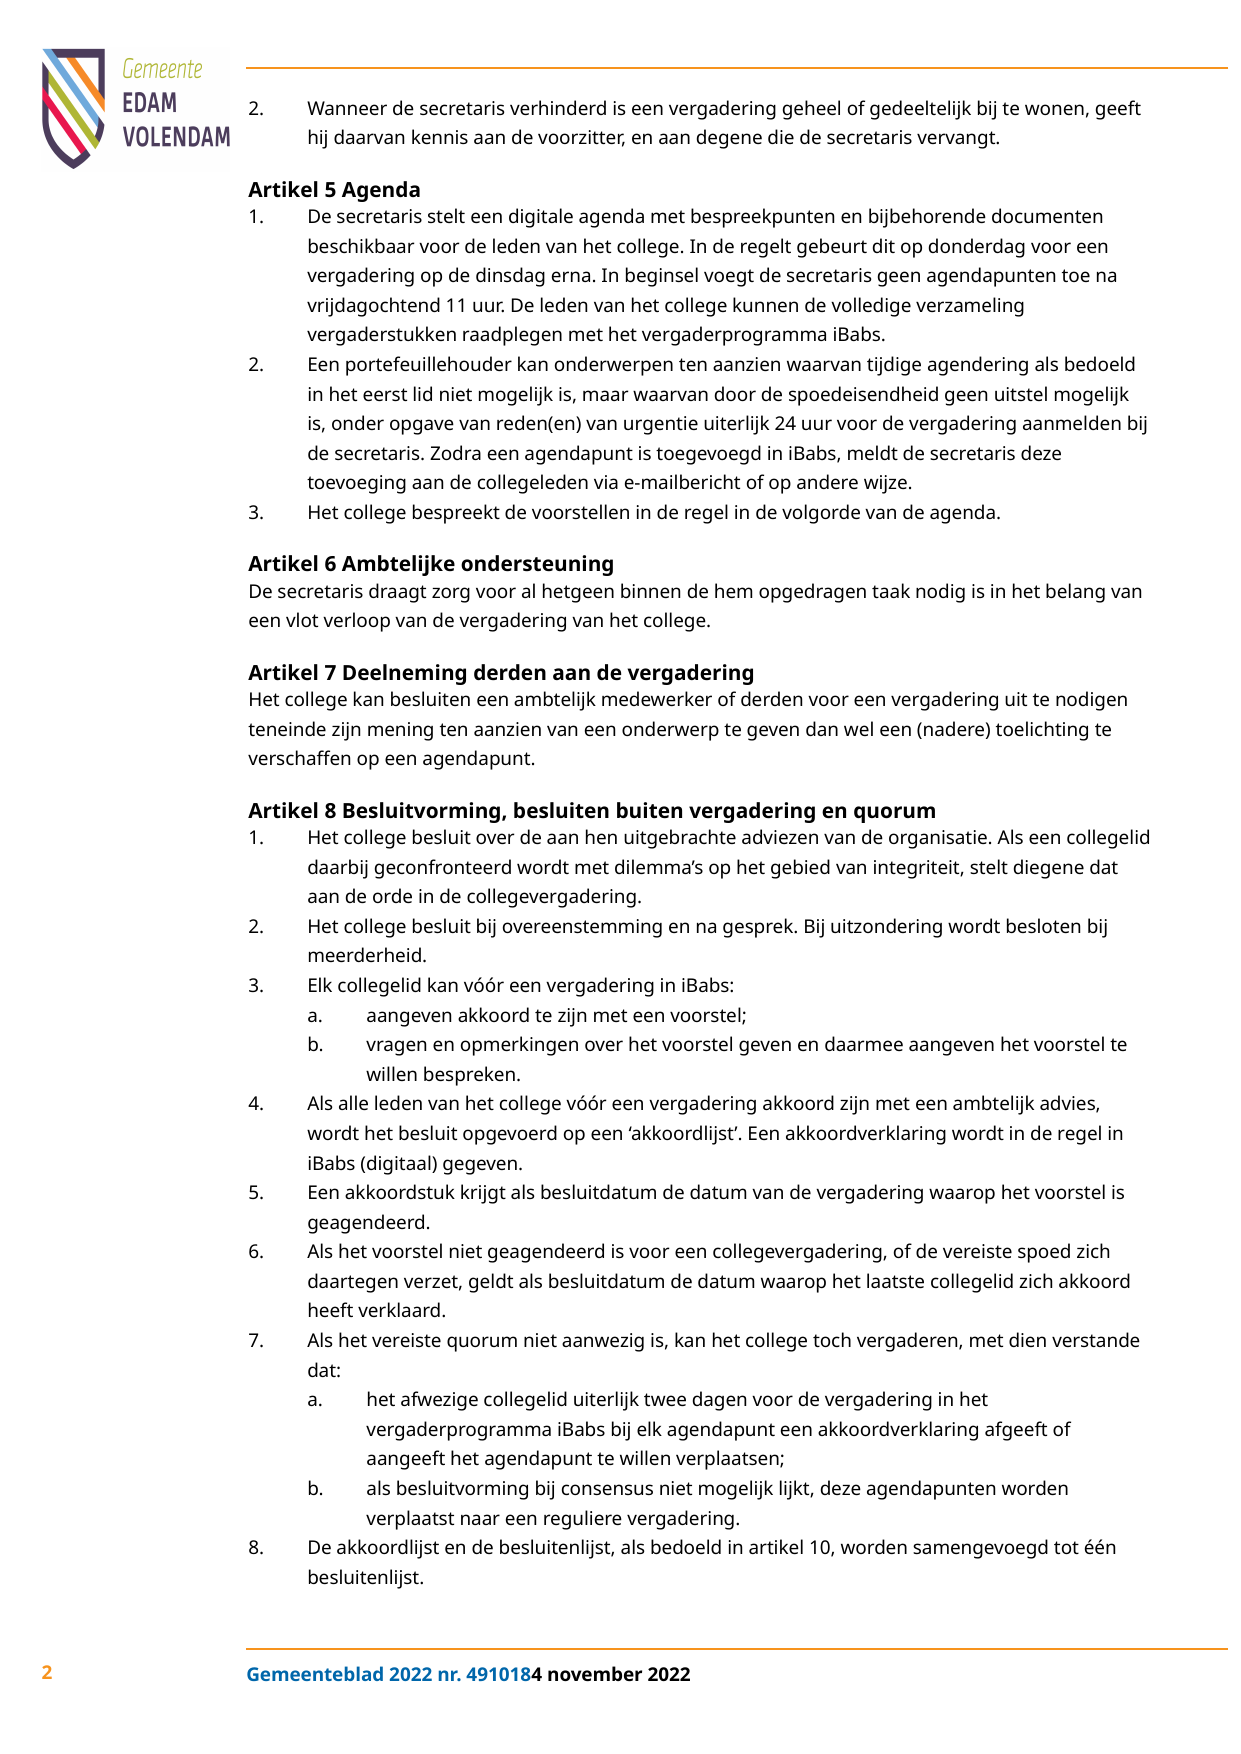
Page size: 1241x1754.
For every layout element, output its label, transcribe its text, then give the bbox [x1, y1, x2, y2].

list Als het voorstel niet geagendeerd is voor een collegevergadering, of de vereiste spoed zich daartegen verzet, geldt als besluitdatum de datum waarop het laatste collegelid zich akkoord heeft verklaard. [248, 1238, 1152, 1323]
list Het college besluit over de aan hen uitgebrachte adviezen van de organisatie. Als een collegelid daarbij geconfronteerd wordt met dilemma’s op het gebied van integriteit, stelt diegene dat aan de orde in de collegevergadering. [248, 824, 1152, 909]
list De secretaris stelt een digitale agenda met bespreekpunten en bijbehorende documenten beschikbaar voor de leden van het college. In de regelt gebeurt dit op donderdag voor een vergadering op de dinsdag erna. In beginsel voegt de secretaris geen agendapunten toe na vrijdagochtend 11 uur. De leden van het college kunnen de volledige verzameling vergaderstukken raadplegen met het vergaderprogramma iBabs. [248, 203, 1152, 347]
list als besluitvorming bij consensus niet mogelijk lijkt, deze agendapunten worden verplaatst naar een reguliere vergadering. [307, 1475, 1152, 1531]
list Het college besluit bij overeenstemming en na gesprek. Bij uitzondering wordt besloten bij meerderheid. [248, 913, 1152, 968]
text De secretaris draagt zorg voor al hetgeen binnen de hem opgedragen taak nodig is in het belang van een vlot verloop van de vergadering van het college. [248, 578, 1152, 633]
text Artikel 7 Deelneming derden aan de vergadering [248, 658, 1152, 686]
list Het college bespreekt de voorstellen in de regel in de volgorde van de agenda. [248, 499, 1152, 525]
list Als alle leden van het college vóór een vergadering akkoord zijn met een ambtelijk advies, wordt het besluit opgevoerd op een ‘akkoordlijst’. Een akkoordverklaring wordt in de regel in iBabs (digitaal) gegeven. [248, 1091, 1152, 1176]
text Artikel 6 Ambtelijke ondersteuning [248, 549, 1152, 578]
list Wanneer de secretaris verhinderd is een vergadering geheel of gedeeltelijk bij te wonen, geeft hij daarvan kennis aan de voorzitter, en aan degene die de secretaris vervangt. [248, 95, 1152, 150]
picture [41, 47, 231, 172]
text Artikel 5 Agenda [248, 175, 1152, 203]
list Een akkoordstuk krijgt als besluitdatum de datum van de vergadering waarop het voorstel is geagendeerd. [248, 1179, 1152, 1235]
list Als het vereiste quorum niet aanwezig is, kan het college toch vergaderen, met dien verstande dat: [248, 1327, 1152, 1383]
list Een portefeuillehouder kan onderwerpen ten aanzien waarvan tijdige agendering als bedoeld in het eerst lid niet mogelijk is, maar waarvan door de spoedeisendheid geen uitstel mogelijk is, onder opgave van reden(en) van urgentie uiterlijk 24 uur voor de vergadering aanmelden bij de secretaris. Zodra een agendapunt is toegevoegd in iBabs, meldt de secretaris deze toevoeging aan de collegeleden via e-mailbericht of op andere wijze. [248, 351, 1152, 495]
list aangeven akkoord te zijn met een voorstel; [307, 1002, 1152, 1028]
text Het college kan besluiten een ambtelijk medewerker of derden voor een vergadering uit te nodigen teneinde zijn mening ten aanzien van een onderwerp te geven dan wel een (nadere) toelichting te verschaffen op een agendapunt. [248, 686, 1152, 771]
list vragen en opmerkingen over het voorstel geven en daarmee aangeven het voorstel te willen bespreken. [307, 1031, 1152, 1087]
text Artikel 8 Besluitvorming, besluiten buiten vergadering en quorum [248, 796, 1152, 824]
list Elk collegelid kan vóór een vergadering in iBabs: [248, 972, 1152, 998]
list De akkoordlijst en de besluitenlijst, als bedoeld in artikel 10, worden samengevoegd tot één besluitenlijst. [248, 1534, 1152, 1590]
list het afwezige collegelid uiterlijk twee dagen voor de vergadering in het vergaderprogramma iBabs bij elk agendapunt een akkoordverklaring afgeeft of aangeeft het agendapunt te willen verplaatsen; [307, 1386, 1152, 1471]
